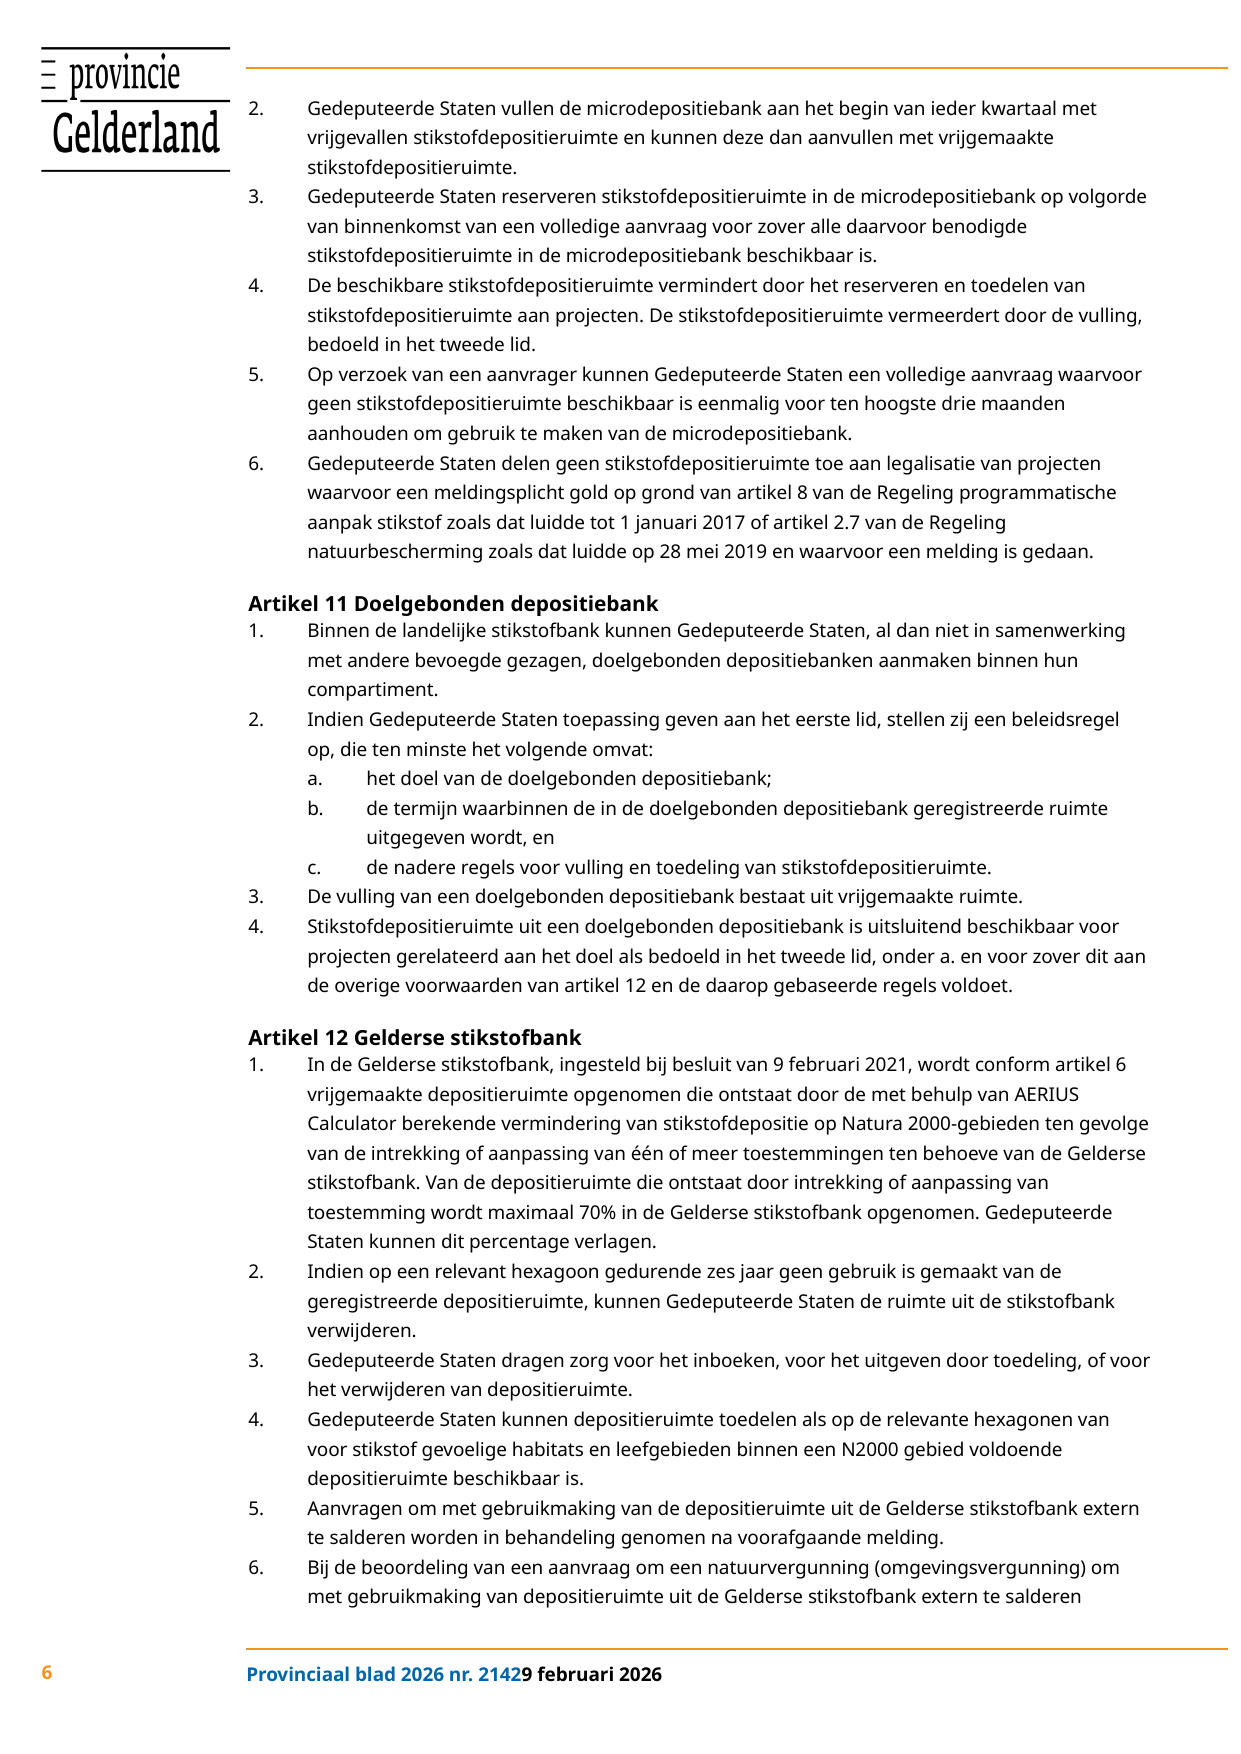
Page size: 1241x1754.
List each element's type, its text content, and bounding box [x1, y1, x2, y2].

picture [41, 47, 231, 172]
list Indien Gedeputeerde Staten toepassing geven aan het eerste lid, stellen zij een beleidsregel op, die ten minste het volgende omvat: [248, 706, 1152, 761]
list Bij de beoordeling van een aanvraag om een natuurvergunning (omgevingsvergunning) om met gebruikmaking van depositieruimte uit de Gelderse stikstofbank extern te salderen [248, 1554, 1152, 1609]
list Op verzoek van een aanvrager kunnen Gedeputeerde Staten een volledige aanvraag waarvoor geen stikstofdepositieruimte beschikbaar is eenmalig voor ten hoogste drie maanden aanhouden om gebruik te maken van de microdepositiebank. [248, 361, 1152, 446]
list Indien op een relevant hexagoon gedurende zes jaar geen gebruik is gemaakt van de geregistreerde depositieruimte, kunnen Gedeputeerde Staten de ruimte uit de stikstofbank verwijderen. [248, 1258, 1152, 1343]
text Artikel 12 Gelderse stikstofbank [248, 1023, 1152, 1051]
text Artikel 11 Doelgebonden depositiebank [248, 589, 1152, 617]
list Binnen de landelijke stikstofbank kunnen Gedeputeerde Staten, al dan niet in samenwerking met andere bevoegde gezagen, doelgebonden depositiebanken aanmaken binnen hun compartiment. [248, 617, 1152, 702]
list Aanvragen om met gebruikmaking van de depositieruimte uit de Gelderse stikstofbank extern te salderen worden in behandeling genomen na voorafgaande melding. [248, 1495, 1152, 1550]
list De beschikbare stikstofdepositieruimte vermindert door het reserveren en toedelen van stikstofdepositieruimte aan projecten. De stikstofdepositieruimte vermeerdert door de vulling, bedoeld in het tweede lid. [248, 272, 1152, 357]
list In de Gelderse stikstofbank, ingesteld bij besluit van 9 februari 2021, wordt conform artikel 6 vrijgemaakte depositieruimte opgenomen die ontstaat door de met behulp van AERIUS Calculator berekende vermindering van stikstofdepositie op Natura 2000-gebieden ten gevolge van de intrekking of aanpassing van één of meer toestemmingen ten behoeve van de Gelderse stikstofbank. Van de depositieruimte die ontstaat door intrekking of aanpassing van toestemming wordt maximaal 70% in de Gelderse stikstofbank opgenomen. Gedeputeerde Staten kunnen dit percentage verlagen. [248, 1051, 1152, 1254]
list Gedeputeerde Staten kunnen depositieruimte toedelen als op de relevante hexagonen van voor stikstof gevoelige habitats en leefgebieden binnen een N2000 gebied voldoende depositieruimte beschikbaar is. [248, 1406, 1152, 1491]
list Stikstofdepositieruimte uit een doelgebonden depositiebank is uitsluitend beschikbaar voor projecten gerelateerd aan het doel als bedoeld in het tweede lid, onder a. en voor zover dit aan de overige voorwaarden van artikel 12 en de daarop gebaseerde regels voldoet. [248, 913, 1152, 998]
list de nadere regels voor vulling en toedeling van stikstofdepositieruimte. [307, 854, 1152, 880]
list Gedeputeerde Staten reserveren stikstofdepositieruimte in de microdepositiebank op volgorde van binnenkomst van een volledige aanvraag voor zover alle daarvoor benodigde stikstofdepositieruimte in de microdepositiebank beschikbaar is. [248, 183, 1152, 268]
list de termijn waarbinnen de in de doelgebonden depositiebank geregistreerde ruimte uitgegeven wordt, en [307, 795, 1152, 850]
list Gedeputeerde Staten delen geen stikstofdepositieruimte toe aan legalisatie van projecten waarvoor een meldingsplicht gold op grond van artikel 8 van de Regeling programmatische aanpak stikstof zoals dat luidde tot 1 januari 2017 of artikel 2.7 van de Regeling natuurbescherming zoals dat luidde op 28 mei 2019 en waarvoor een melding is gedaan. [248, 450, 1152, 564]
list het doel van de doelgebonden depositiebank; [307, 765, 1152, 791]
list Gedeputeerde Staten dragen zorg voor het inboeken, voor het uitgeven door toedeling, of voor het verwijderen van depositieruimte. [248, 1347, 1152, 1402]
list De vulling van een doelgebonden depositiebank bestaat uit vrijgemaakte ruimte. [248, 884, 1152, 909]
list Gedeputeerde Staten vullen de microdepositiebank aan het begin van ieder kwartaal met vrijgevallen stikstofdepositieruimte en kunnen deze dan aanvullen met vrijgemaakte stikstofdepositieruimte. [248, 95, 1152, 180]
